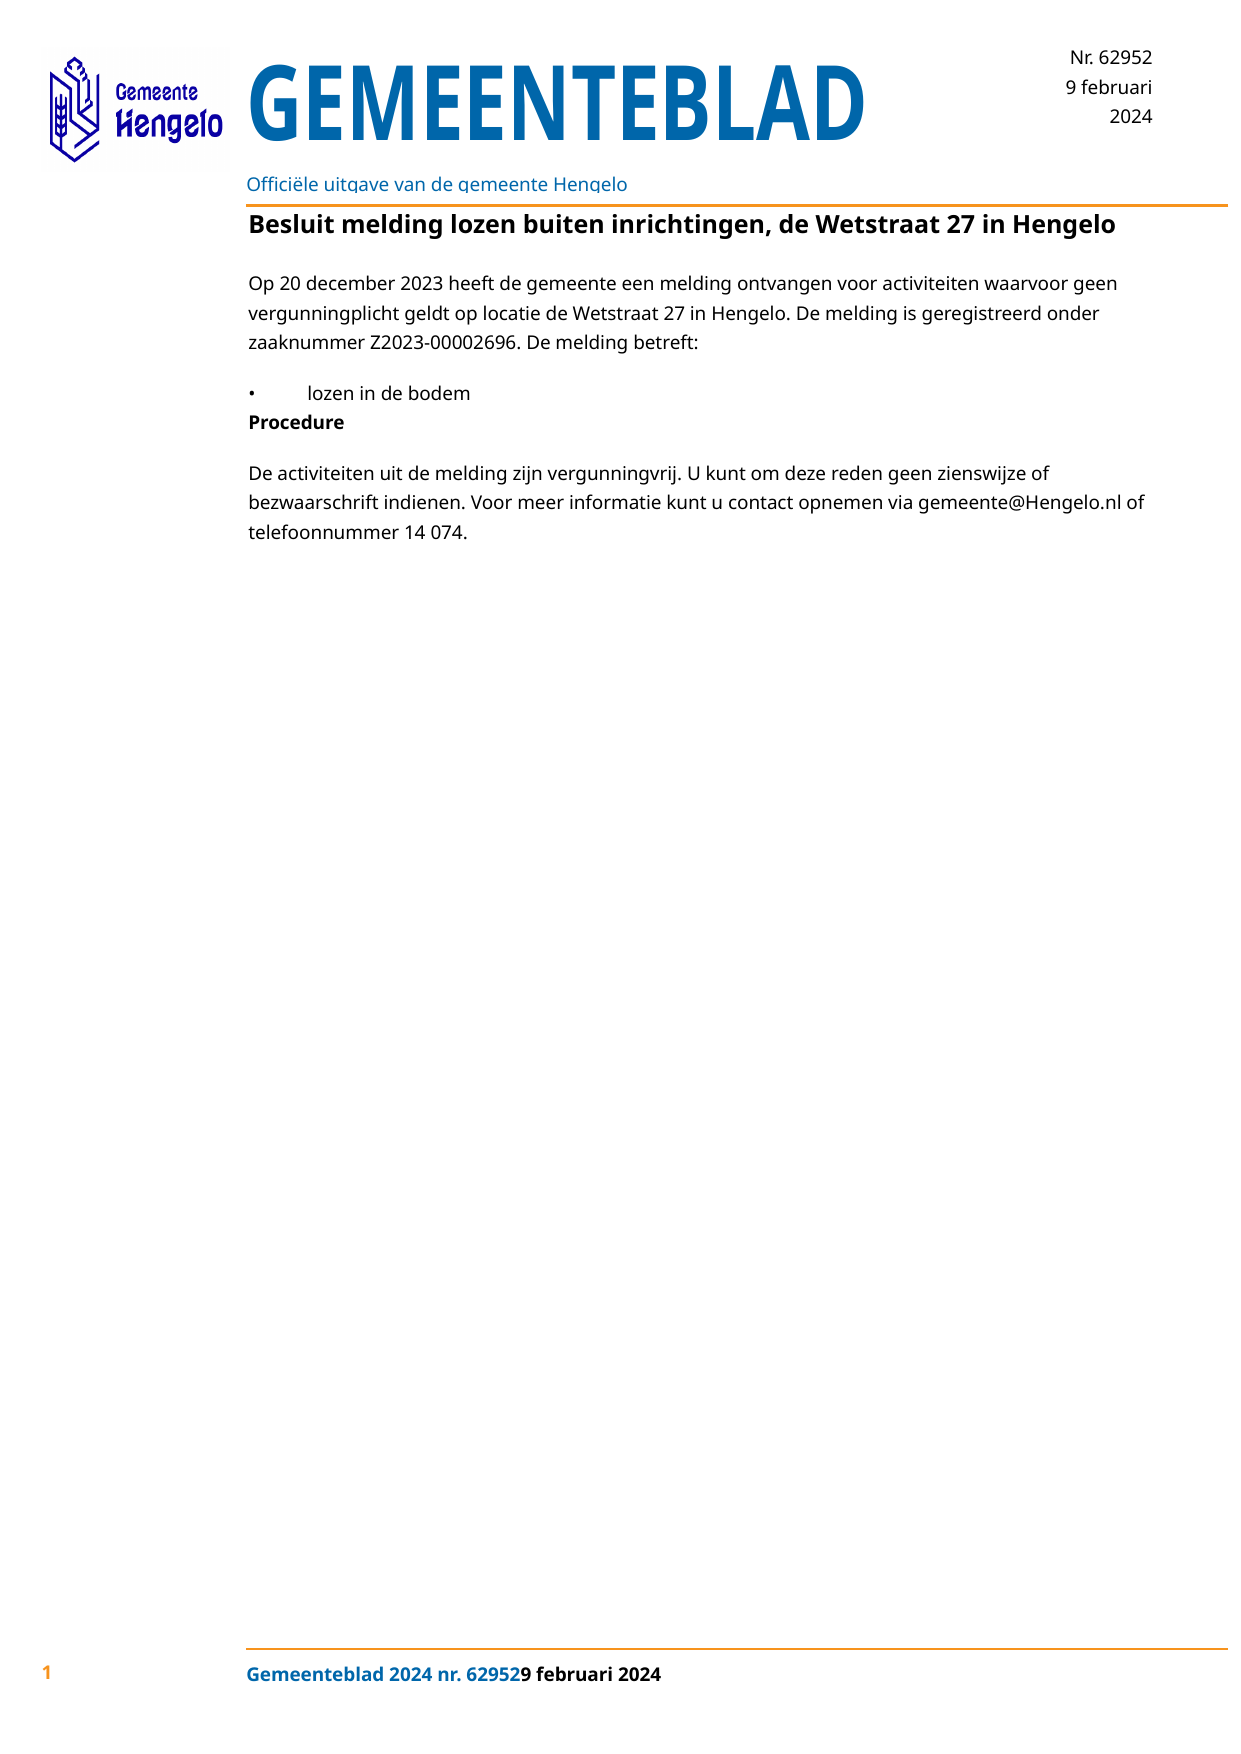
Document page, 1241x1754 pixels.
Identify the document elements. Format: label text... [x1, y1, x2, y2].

text De activiteiten uit de melding zijn vergunningvrij. U kunt om deze reden geen zienswijze of bezwaarschrift indienen. Voor meer informatie kunt u contact opnemen via gemeente@Hengelo.nl of telefoonnummer 14 074. [248, 460, 1152, 545]
text Procedure [248, 409, 1152, 435]
text Besluit melding lozen buiten inrichtingen, de Wetstraat 27 in Hengelo [248, 207, 1152, 241]
list lozen in de bodem [248, 380, 1152, 406]
text Op 20 december 2023 heeft de gemeente een melding ontvangen voor activiteiten waarvoor geen vergunningplicht geldt op locatie de Wetstraat 27 in Hengelo. De melding is geregistreerd onder zaaknummer Z2023-00002696. De melding betreft: [248, 270, 1152, 355]
picture [41, 47, 231, 172]
